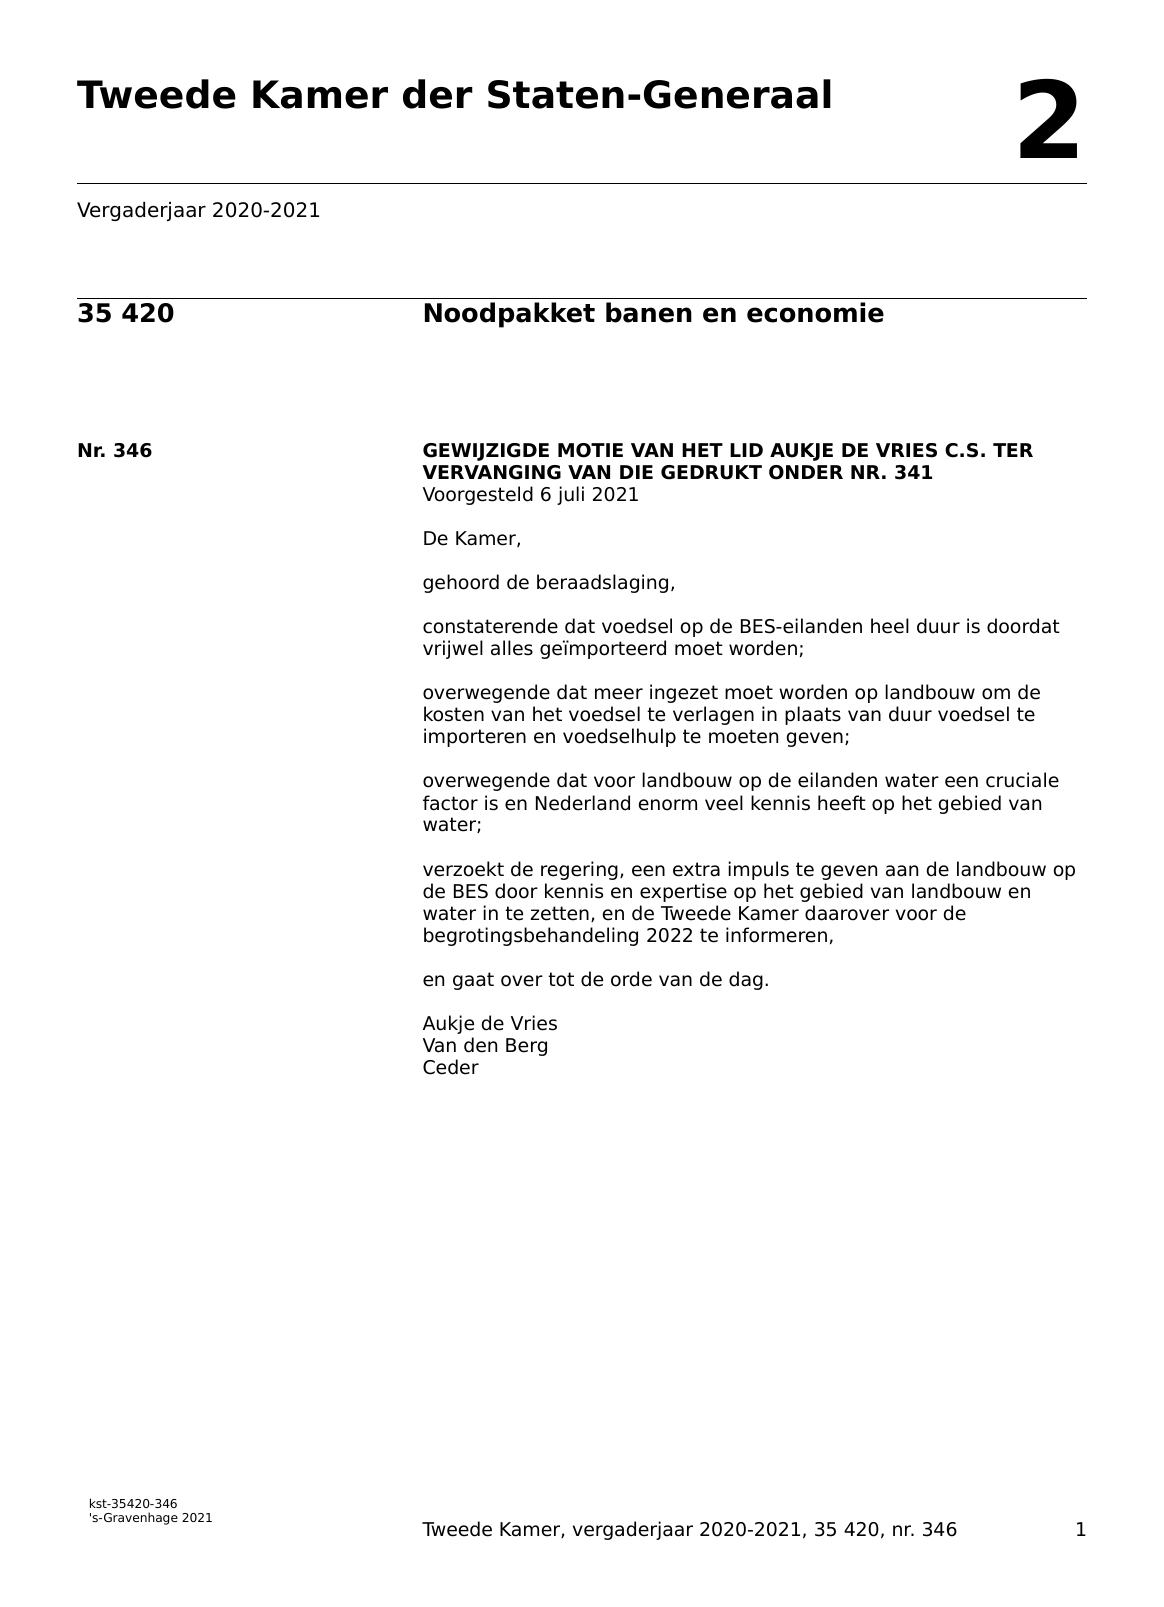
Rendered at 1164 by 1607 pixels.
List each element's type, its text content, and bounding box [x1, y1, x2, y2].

text gehoord de beraadslaging, [422, 572, 1087, 594]
table_cell Vergaderjaar 2020-2021 [77, 184, 1087, 298]
text Ceder [422, 1057, 1087, 1079]
text verzoekt de regering, een extra impuls te geven aan de landbouw op de BES door kennis en expertise op het gebied van landbouw en water in te zetten, en de Tweede Kamer daarover voor de begrotingsbehandeling 2022 te informeren, [422, 858, 1087, 946]
table_header 2 [886, 59, 1087, 183]
subtitle 35 420 Noodpakket banen en economie [77, 299, 1087, 329]
text De Kamer, [422, 528, 1087, 550]
table_header Tweede Kamer der Staten-Generaal [77, 59, 886, 183]
text en gaat over tot de orde van de dag. [422, 969, 1087, 991]
subtitle Nr. 346 GEWIJZIGDE MOTIE VAN HET LID AUKJE DE VRIES C.S. TER VERVANGING VAN DIE GEDRUKT ONDER NR. 341 [77, 440, 1087, 484]
text Voorgesteld 6 juli 2021 [422, 484, 1087, 506]
text kst-35420-346 [88, 1497, 323, 1511]
text 's-Gravenhage 2021 [88, 1511, 323, 1525]
text overwegende dat voor landbouw op de eilanden water een cruciale factor is en Nederland enorm veel kennis heeft op het gebied van water; [422, 770, 1087, 836]
text constaterende dat voedsel op de BES-eilanden heel duur is doordat vrijwel alles geïmporteerd moet worden; [422, 616, 1087, 660]
text Van den Berg [422, 1035, 1087, 1057]
text overwegende dat meer ingezet moet worden op landbouw om de kosten van het voedsel te verlagen in plaats van duur voedsel te importeren en voedselhulp te moeten geven; [422, 682, 1087, 748]
text Aukje de Vries [422, 1013, 1087, 1035]
